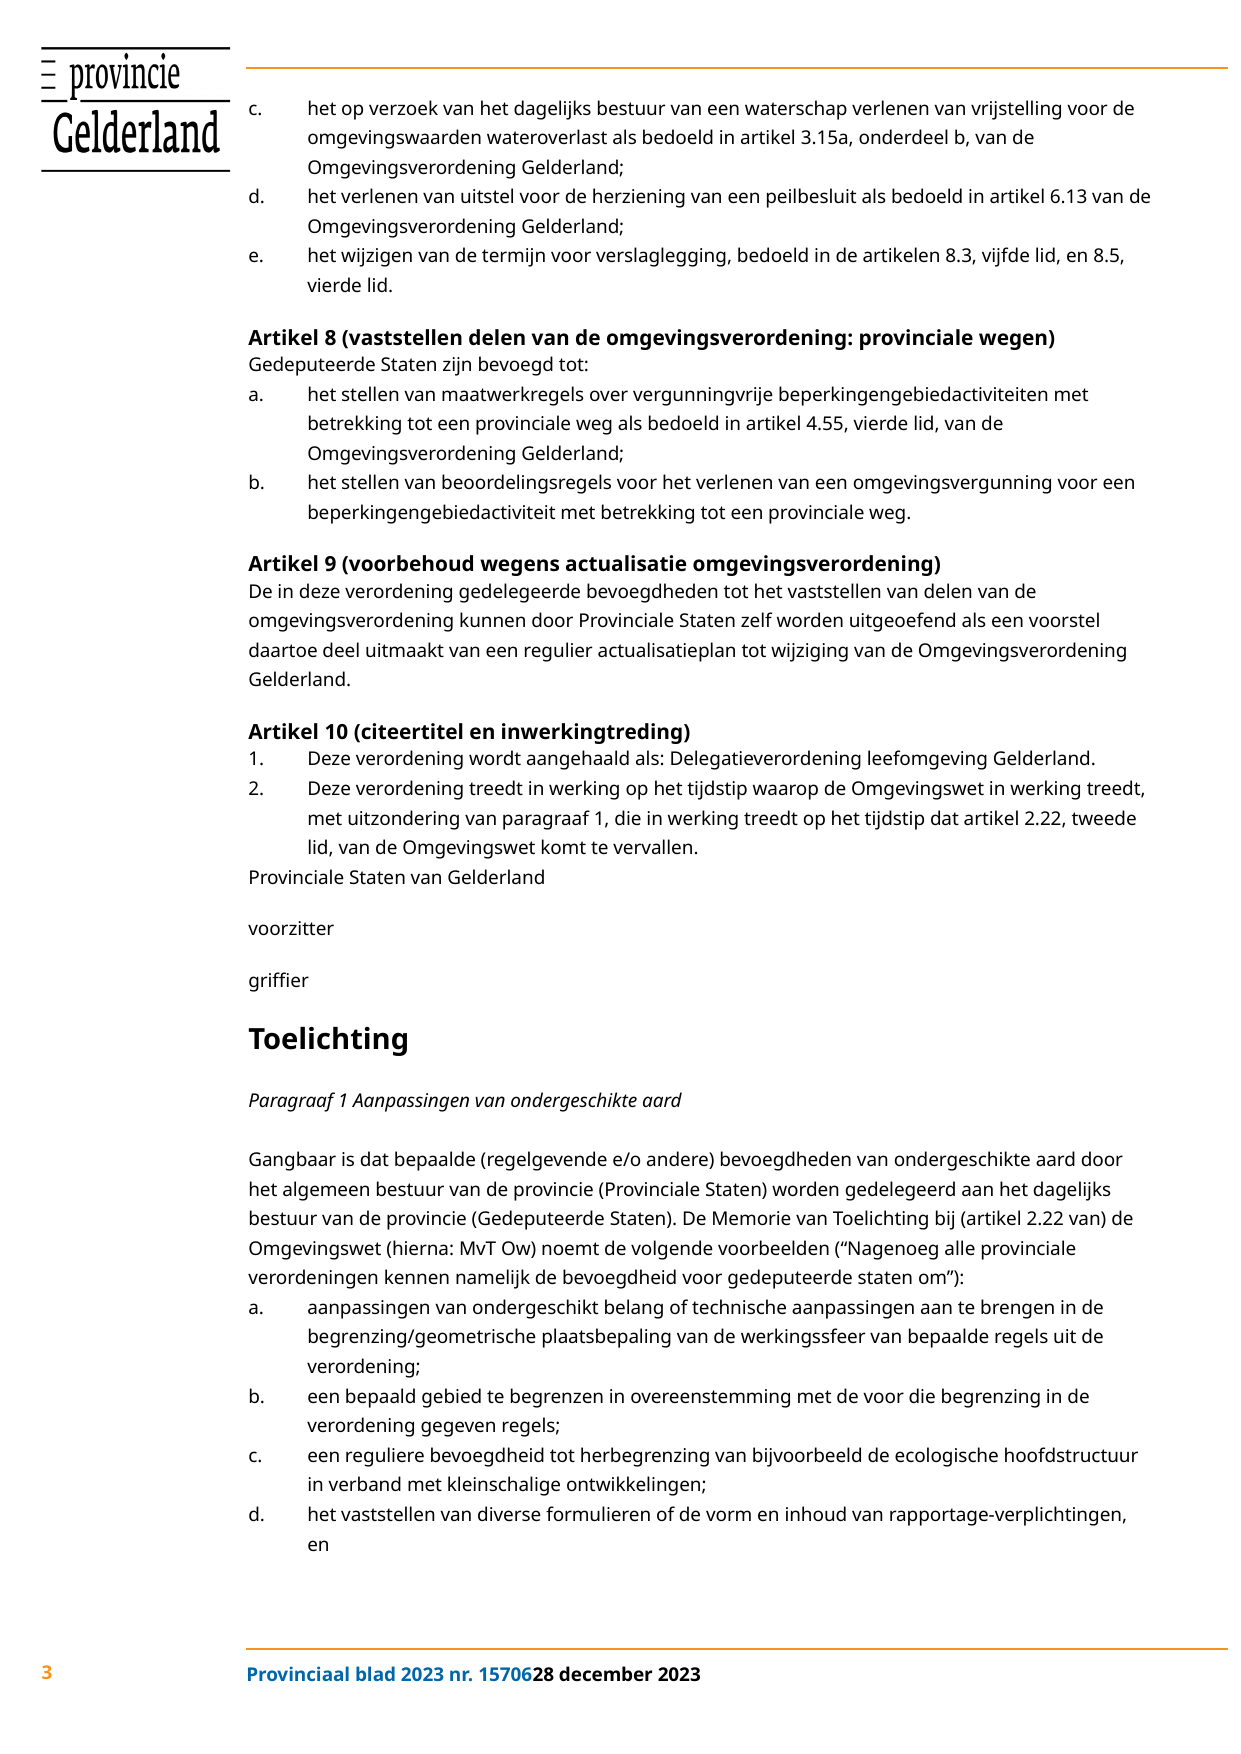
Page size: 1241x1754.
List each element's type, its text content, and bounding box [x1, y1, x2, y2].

picture [41, 47, 231, 172]
text Paragraaf 1 Aanpassingen van ondergeschikte aard [248, 1087, 1152, 1113]
list aanpassingen van ondergeschikt belang of technische aanpassingen aan te brengen in de begrenzing/geometrische plaatsbepaling van de werkingssfeer van bepaalde regels uit de verordening; [248, 1294, 1152, 1379]
text De in deze verordening gedelegeerde bevoegdheden tot het vaststellen van delen van de omgevingsverordening kunnen door Provinciale Staten zelf worden uitgeoefend als een voorstel daartoe deel uitmaakt van een regulier actualisatieplan tot wijziging van de Omgevingsverordening Gelderland. [248, 578, 1152, 692]
list een reguliere bevoegdheid tot herbegrenzing van bijvoorbeeld de ecologische hoofdstructuur in verband met kleinschalige ontwikkelingen; [248, 1442, 1152, 1497]
list het verlenen van uitstel voor de herziening van een peilbesluit als bedoeld in artikel 6.13 van de Omgevingsverordening Gelderland; [248, 183, 1152, 239]
text Artikel 9 (voorbehoud wegens actualisatie omgevingsverordening) [248, 549, 1152, 578]
list het op verzoek van het dagelijks bestuur van een waterschap verlenen van vrijstelling voor de omgevingswaarden wateroverlast als bedoeld in artikel 3.15a, onderdeel b, van de Omgevingsverordening Gelderland; [248, 95, 1152, 180]
text Gedeputeerde Staten zijn bevoegd tot: [248, 351, 1152, 377]
text Artikel 8 (vaststellen delen van de omgevingsverordening: provinciale wegen) [248, 323, 1152, 351]
text voorzitter [248, 915, 1152, 941]
list het stellen van beoordelingsregels voor het verlenen van een omgevingsvergunning voor een beperkingengebiedactiviteit met betrekking tot een provinciale weg. [248, 469, 1152, 525]
list het wijzigen van de termijn voor verslaglegging, bedoeld in de artikelen 8.3, vijfde lid, en 8.5, vierde lid. [248, 243, 1152, 298]
text Artikel 10 (citeertitel en inwerkingtreding) [248, 717, 1152, 746]
list Deze verordening wordt aangehaald als: Delegatieverordening leefomgeving Gelderland. [248, 746, 1152, 771]
text Provinciale Staten van Gelderland [248, 864, 1152, 889]
list het stellen van maatwerkregels over vergunningvrije beperkingengebiedactiviteiten met betrekking tot een provinciale weg als bedoeld in artikel 4.55, vierde lid, van de Omgevingsverordening Gelderland; [248, 381, 1152, 466]
text griffier [248, 967, 1152, 992]
text Toelichting [248, 1018, 1152, 1058]
list een bepaald gebied te begrenzen in overeenstemming met de voor die begrenzing in de verordening gegeven regels; [248, 1383, 1152, 1438]
list het vaststellen van diverse formulieren of de vorm en inhoud van rapportage-verplichtingen, en [248, 1501, 1152, 1557]
list Deze verordening treedt in werking op het tijdstip waarop de Omgevingswet in werking treedt, met uitzondering van paragraaf 1, die in werking treedt op het tijdstip dat artikel 2.22, tweede lid, van de Omgevingswet komt te vervallen. [248, 775, 1152, 860]
text Gangbaar is dat bepaalde (regelgevende e/o andere) bevoegdheden van ondergeschikte aard door het algemeen bestuur van de provincie (Provinciale Staten) worden gedelegeerd aan het dagelijks bestuur van de provincie (Gedeputeerde Staten). De Memorie van Toelichting bij (artikel 2.22 van) de Omgevingswet (hierna: MvT Ow) noemt de volgende voorbeelden (“Nagenoeg alle provinciale verordeningen kennen namelijk de bevoegdheid voor gedeputeerde staten om”): [248, 1146, 1152, 1290]
